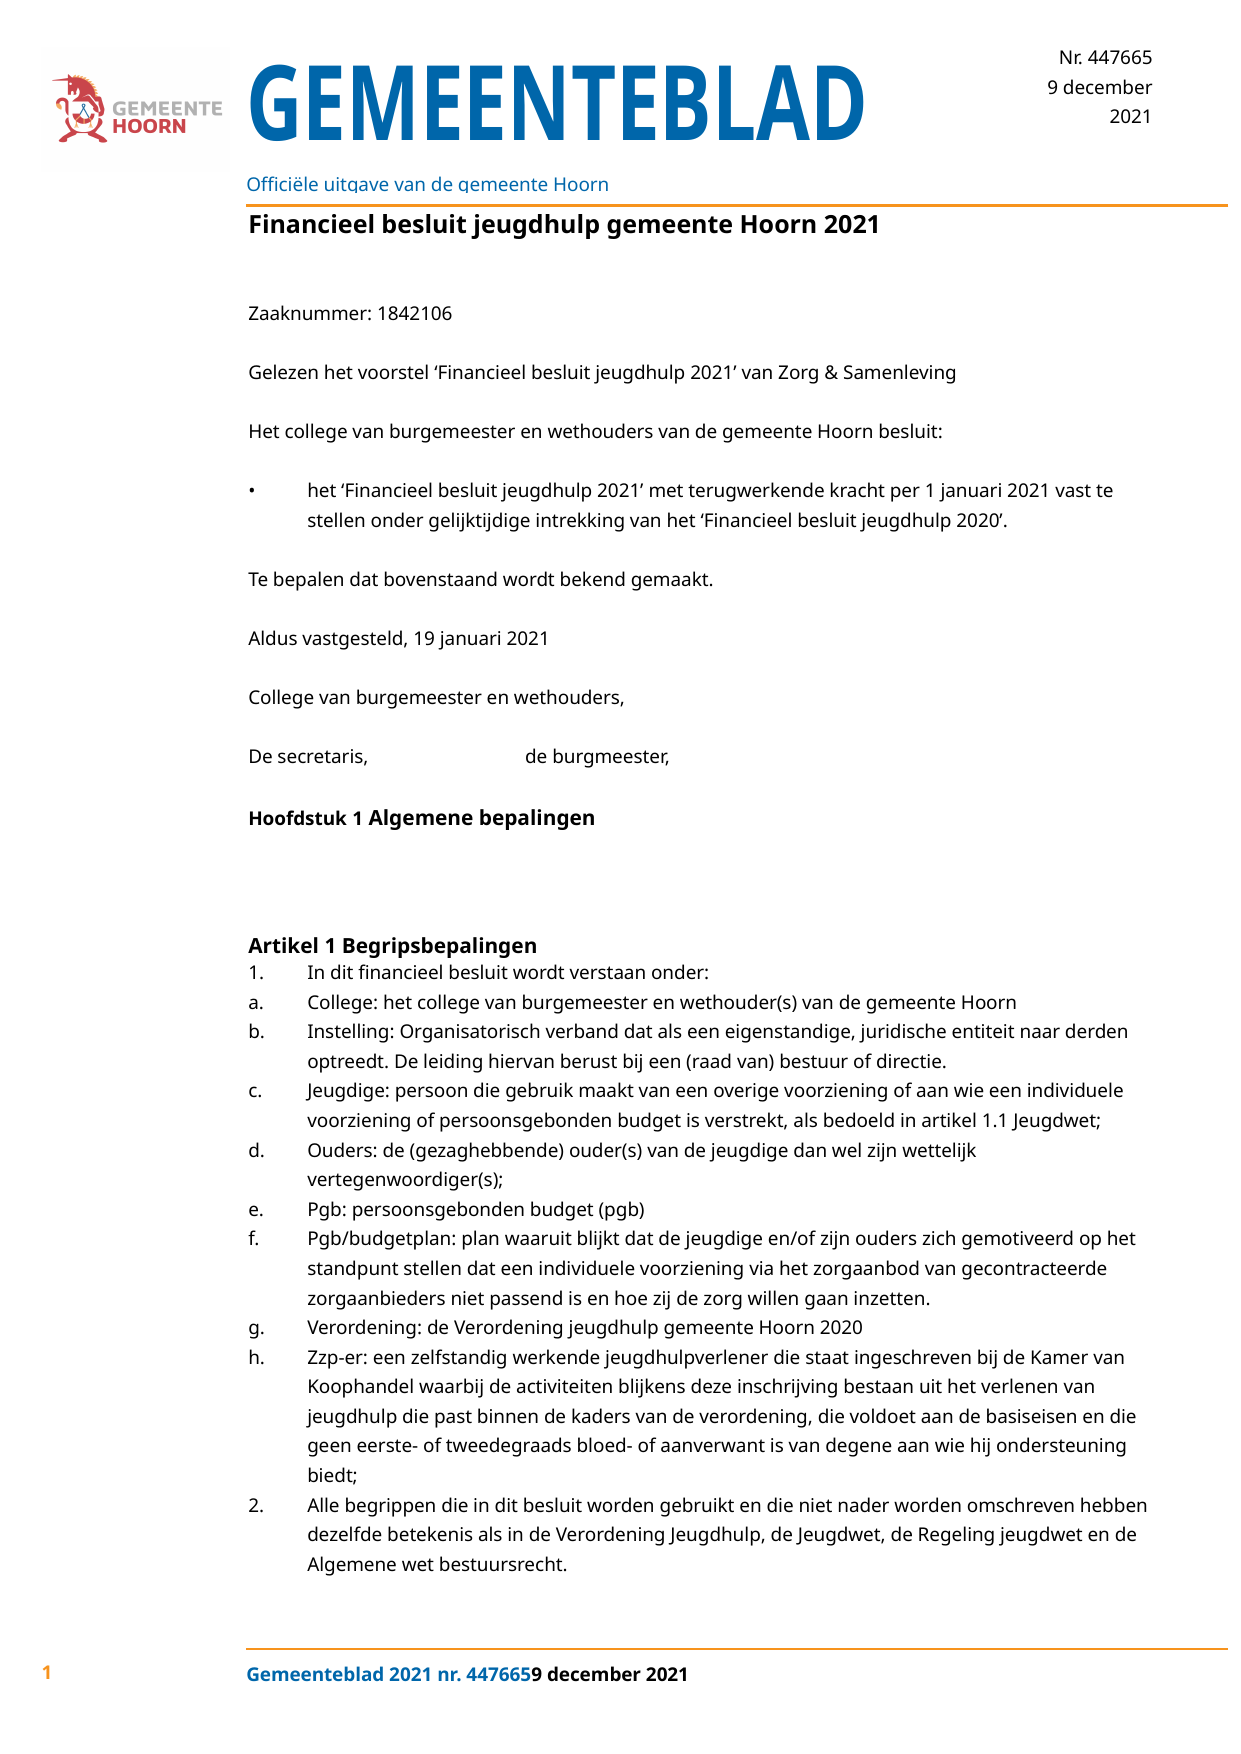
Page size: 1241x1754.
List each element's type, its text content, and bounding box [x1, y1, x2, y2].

text Aldus vastgesteld, 19 januari 2021 [248, 625, 1152, 651]
list Pgb/budgetplan: plan waaruit blijkt dat de jeugdige en/of zijn ouders zich gemotiveerd op het standpunt stellen dat een individuele voorziening via het zorgaanbod van gecontracteerde zorgaanbieders niet passend is en hoe zij de zorg willen gaan inzetten. [248, 1226, 1152, 1311]
picture [41, 47, 231, 172]
list Pgb: persoonsgebonden budget (pgb) [248, 1196, 1152, 1222]
text College van burgemeester en wethouders, [248, 684, 1152, 710]
list Zzp-er: een zelfstandig werkende jeugdhulpverlener die staat ingeschreven bij de Kamer van Koophandel waarbij de activiteiten blijkens deze inschrijving bestaan uit het verlenen van jeugdhulp die past binnen de kaders van de verordening, die voldoet aan de basiseisen en die geen eerste- of tweedegraads bloed- of aanverwant is van degene aan wie hij ondersteuning biedt; [248, 1344, 1152, 1488]
text Artikel 1 Begripsbepalingen [248, 931, 1152, 959]
text Gelezen het voorstel ‘Financieel besluit jeugdhulp 2021’ van Zorg & Samenleving [248, 359, 1152, 385]
list College: het college van burgemeester en wethouder(s) van de gemeente Hoorn [248, 989, 1152, 1015]
text Te bepalen dat bovenstaand wordt bekend gemaakt. [248, 566, 1152, 592]
text Het college van burgemeester en wethouders van de gemeente Hoorn besluit: [248, 418, 1152, 444]
list Instelling: Organisatorisch verband dat als een eigenstandige, juridische entiteit naar derden optreedt. De leiding hiervan berust bij een (raad van) bestuur of directie. [248, 1018, 1152, 1074]
list Ouders: de (gezaghebbende) ouder(s) van de jeugdige dan wel zijn wettelijk vertegenwoordiger(s); [248, 1137, 1152, 1192]
text Hoofdstuk 1 Algemene bepalingen [248, 803, 1152, 831]
list Verordening: de Verordening jeugdhulp gemeente Hoorn 2020 [248, 1314, 1152, 1340]
list Jeugdige: persoon die gebruik maakt van een overige voorziening of aan wie een individuele voorziening of persoonsgebonden budget is verstrekt, als bedoeld in artikel 1.1 Jeugdwet; [248, 1078, 1152, 1133]
text De secretaris, de burgmeester, [248, 744, 1152, 769]
list Alle begrippen die in dit besluit worden gebruikt en die niet nader worden omschreven hebben dezelfde betekenis als in de Verordening Jeugdhulp, de Jeugdwet, de Regeling jeugdwet en de Algemene wet bestuursrecht. [248, 1492, 1152, 1577]
text Financieel besluit jeugdhulp gemeente Hoorn 2021 [248, 207, 1152, 241]
text Zaaknummer: 1842106 [248, 300, 1152, 326]
list In dit financieel besluit wordt verstaan onder: [248, 959, 1152, 985]
list het ‘Financieel besluit jeugdhulp 2021’ met terugwerkende kracht per 1 januari 2021 vast te stellen onder gelijktijdige intrekking van het ‘Financieel besluit jeugdhulp 2020’. [248, 477, 1152, 533]
